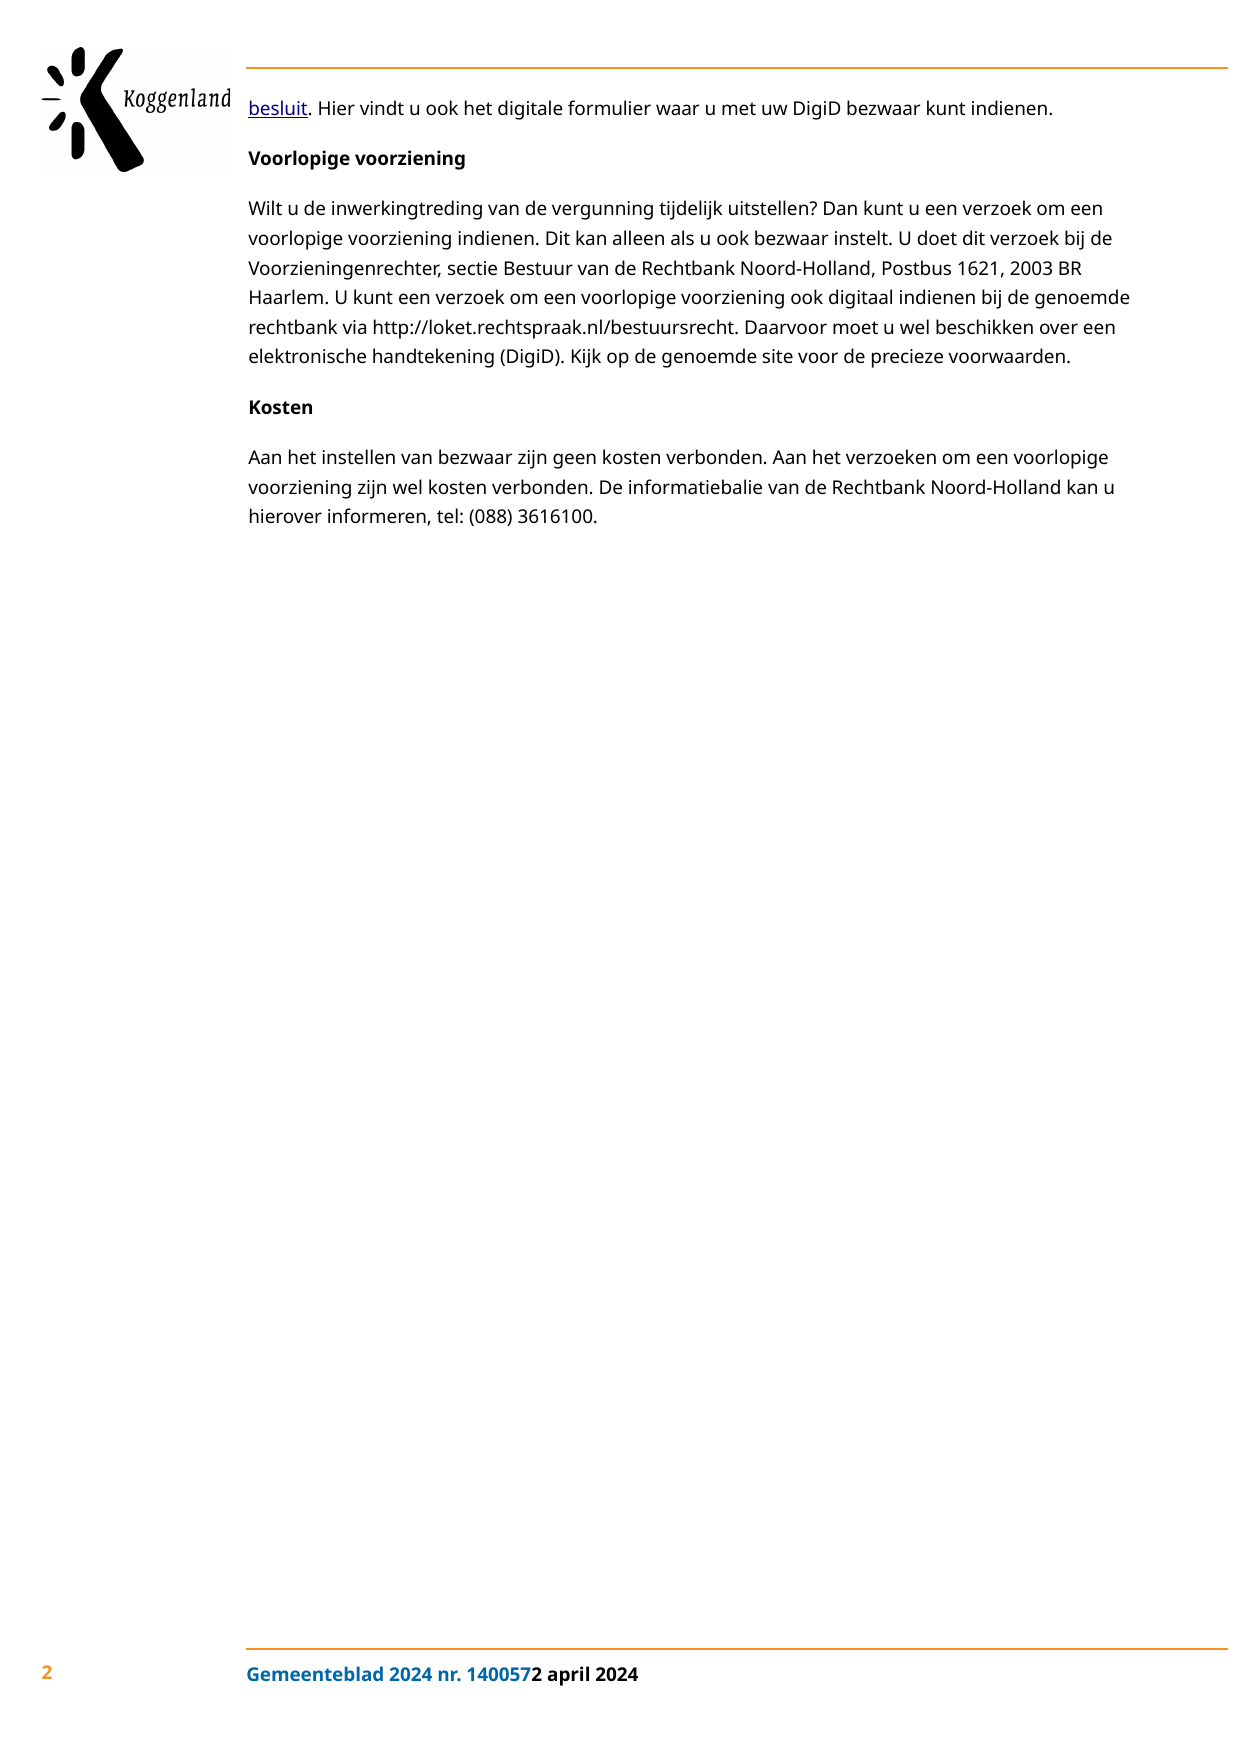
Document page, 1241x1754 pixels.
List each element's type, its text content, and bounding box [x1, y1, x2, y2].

text Voorlopige voorziening [248, 145, 1152, 171]
text Wilt u de inwerkingtreding van de vergunning tijdelijk uitstellen? Dan kunt u een verzoek om een voorlopige voorziening indienen. Dit kan alleen als u ook bezwaar instelt. U doet dit verzoek bij de Voorzieningenrechter, sectie Bestuur van de Rechtbank Noord-Holland, Postbus 1621, 2003 BR Haarlem. U kunt een verzoek om een voorlopige voorziening ook digitaal indienen bij de genoemde rechtbank via http://loket.rechtspraak.nl/bestuursrecht. Daarvoor moet u wel beschikken over een elektronische handtekening (DigiD). Kijk op de genoemde site voor de precieze voorwaarden. [248, 196, 1152, 369]
picture [41, 47, 231, 172]
text besluit. Hier vindt u ook het digitale formulier waar u met uw DigiD bezwaar kunt indienen. [248, 95, 1152, 121]
text Aan het instellen van bezwaar zijn geen kosten verbonden. Aan het verzoeken om een voorlopige voorziening zijn wel kosten verbonden. De informatiebalie van de Rechtbank Noord-Holland kan u hierover informeren, tel: (088) 3616100. [248, 444, 1152, 529]
text Kosten [248, 394, 1152, 420]
